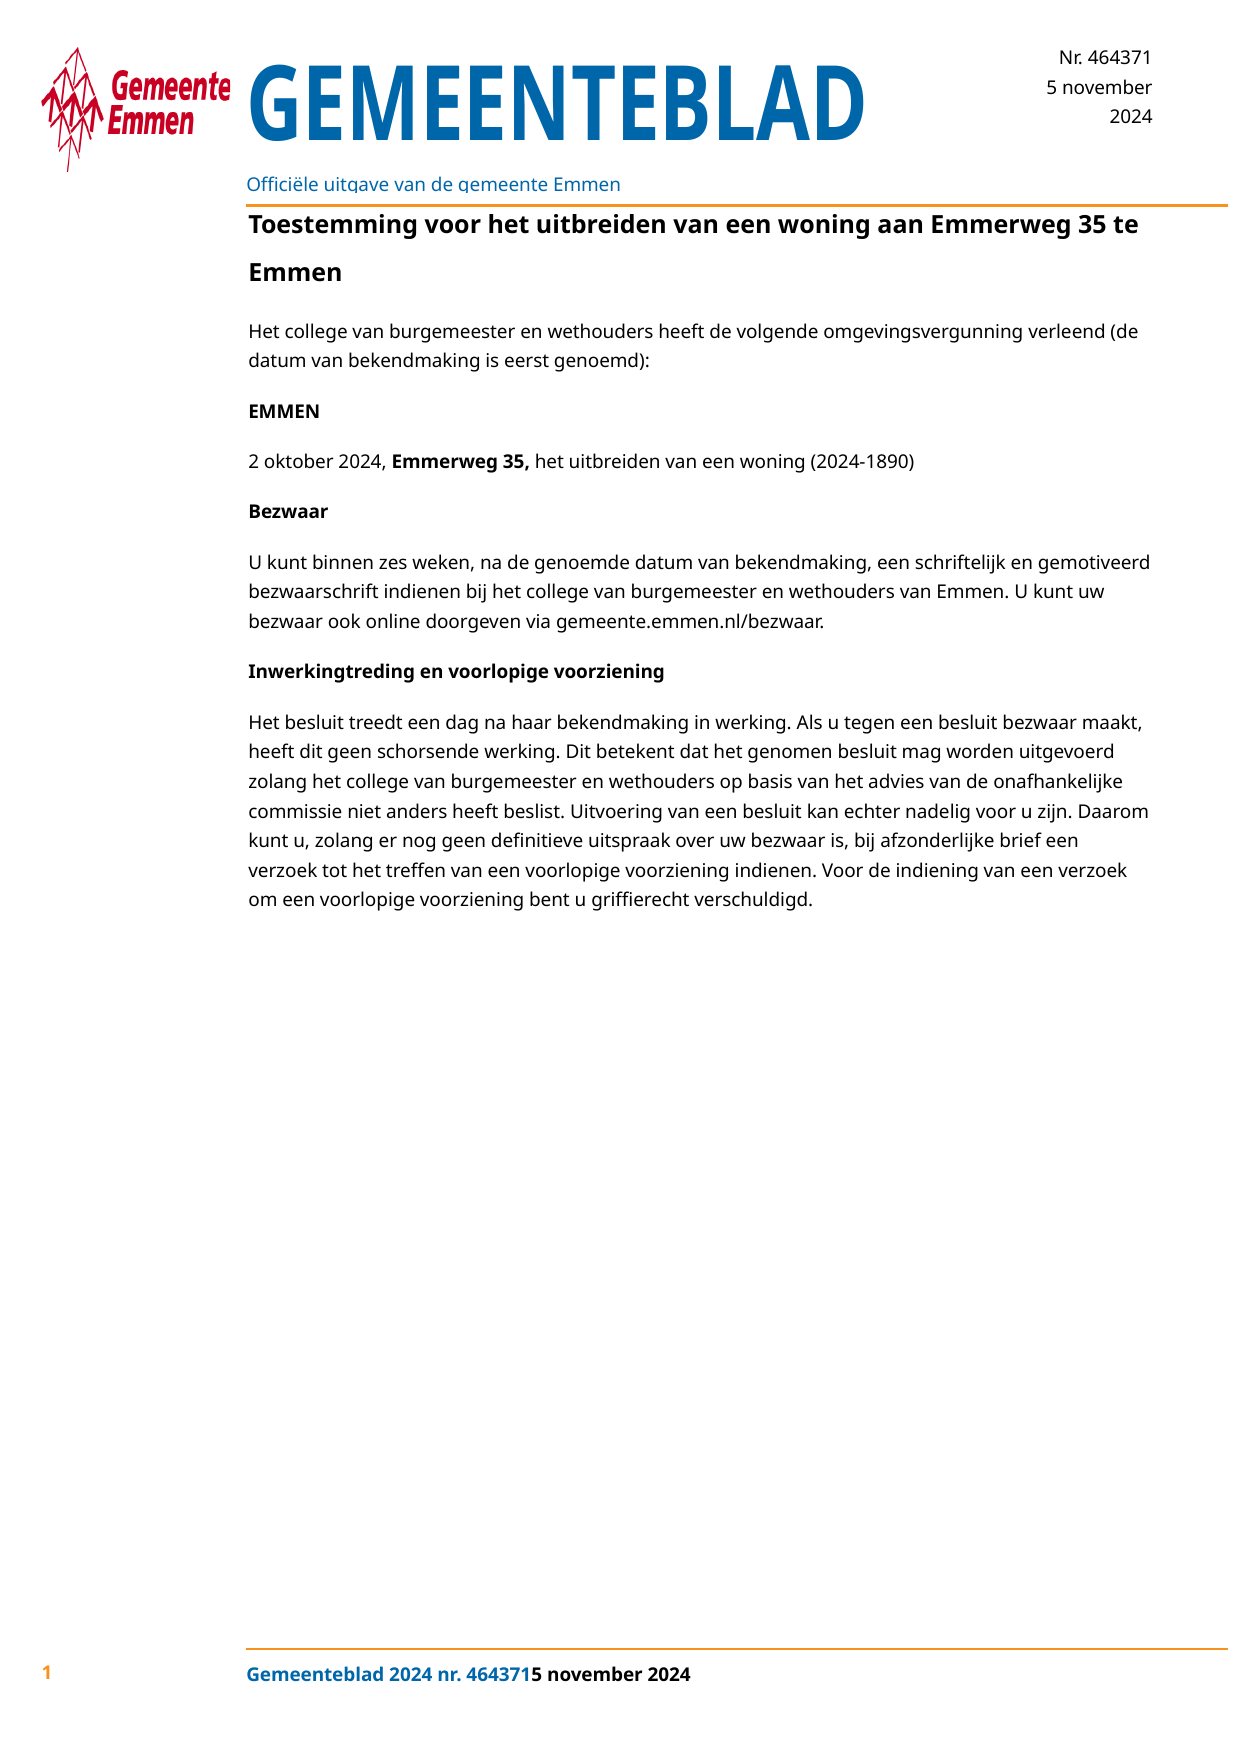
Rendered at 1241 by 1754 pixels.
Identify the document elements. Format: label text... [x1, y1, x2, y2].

picture [41, 47, 231, 172]
text Inwerkingtreding en voorlopige voorziening [248, 659, 1152, 684]
text 2 oktober 2024, Emmerweg 35, het uitbreiden van een woning (2024-1890) [248, 448, 1152, 474]
text Toestemming voor het uitbreiden van een woning aan Emmerweg 35 te Emmen [248, 207, 1152, 288]
text Bezwaar [248, 499, 1152, 524]
text U kunt binnen zes weken, na de genoemde datum van bekendmaking, een schriftelijk en gemotiveerd bezwaarschrift indienen bij het college van burgemeester en wethouders van Emmen. U kunt uw bezwaar ook online doorgeven via gemeente.emmen.nl/bezwaar. [248, 549, 1152, 634]
text Het besluit treedt een dag na haar bekendmaking in werking. Als u tegen een besluit bezwaar maakt, heeft dit geen schorsende werking. Dit betekent dat het genomen besluit mag worden uitgevoerd zolang het college van burgemeester en wethouders op basis van het advies van de onafhankelijke commissie niet anders heeft beslist. Uitvoering van een besluit kan echter nadelig voor u zijn. Daarom kunt u, zolang er nog geen definitieve uitspraak over uw bezwaar is, bij afzonderlijke brief een verzoek tot het treffen van een voorlopige voorziening indienen. Voor de indiening van een verzoek om een voorlopige voorziening bent u griffierecht verschuldigd. [248, 709, 1152, 912]
text EMMEN [248, 398, 1152, 424]
text Het college van burgemeester en wethouders heeft de volgende omgevingsvergunning verleend (de datum van bekendmaking is eerst genoemd): [248, 318, 1152, 373]
